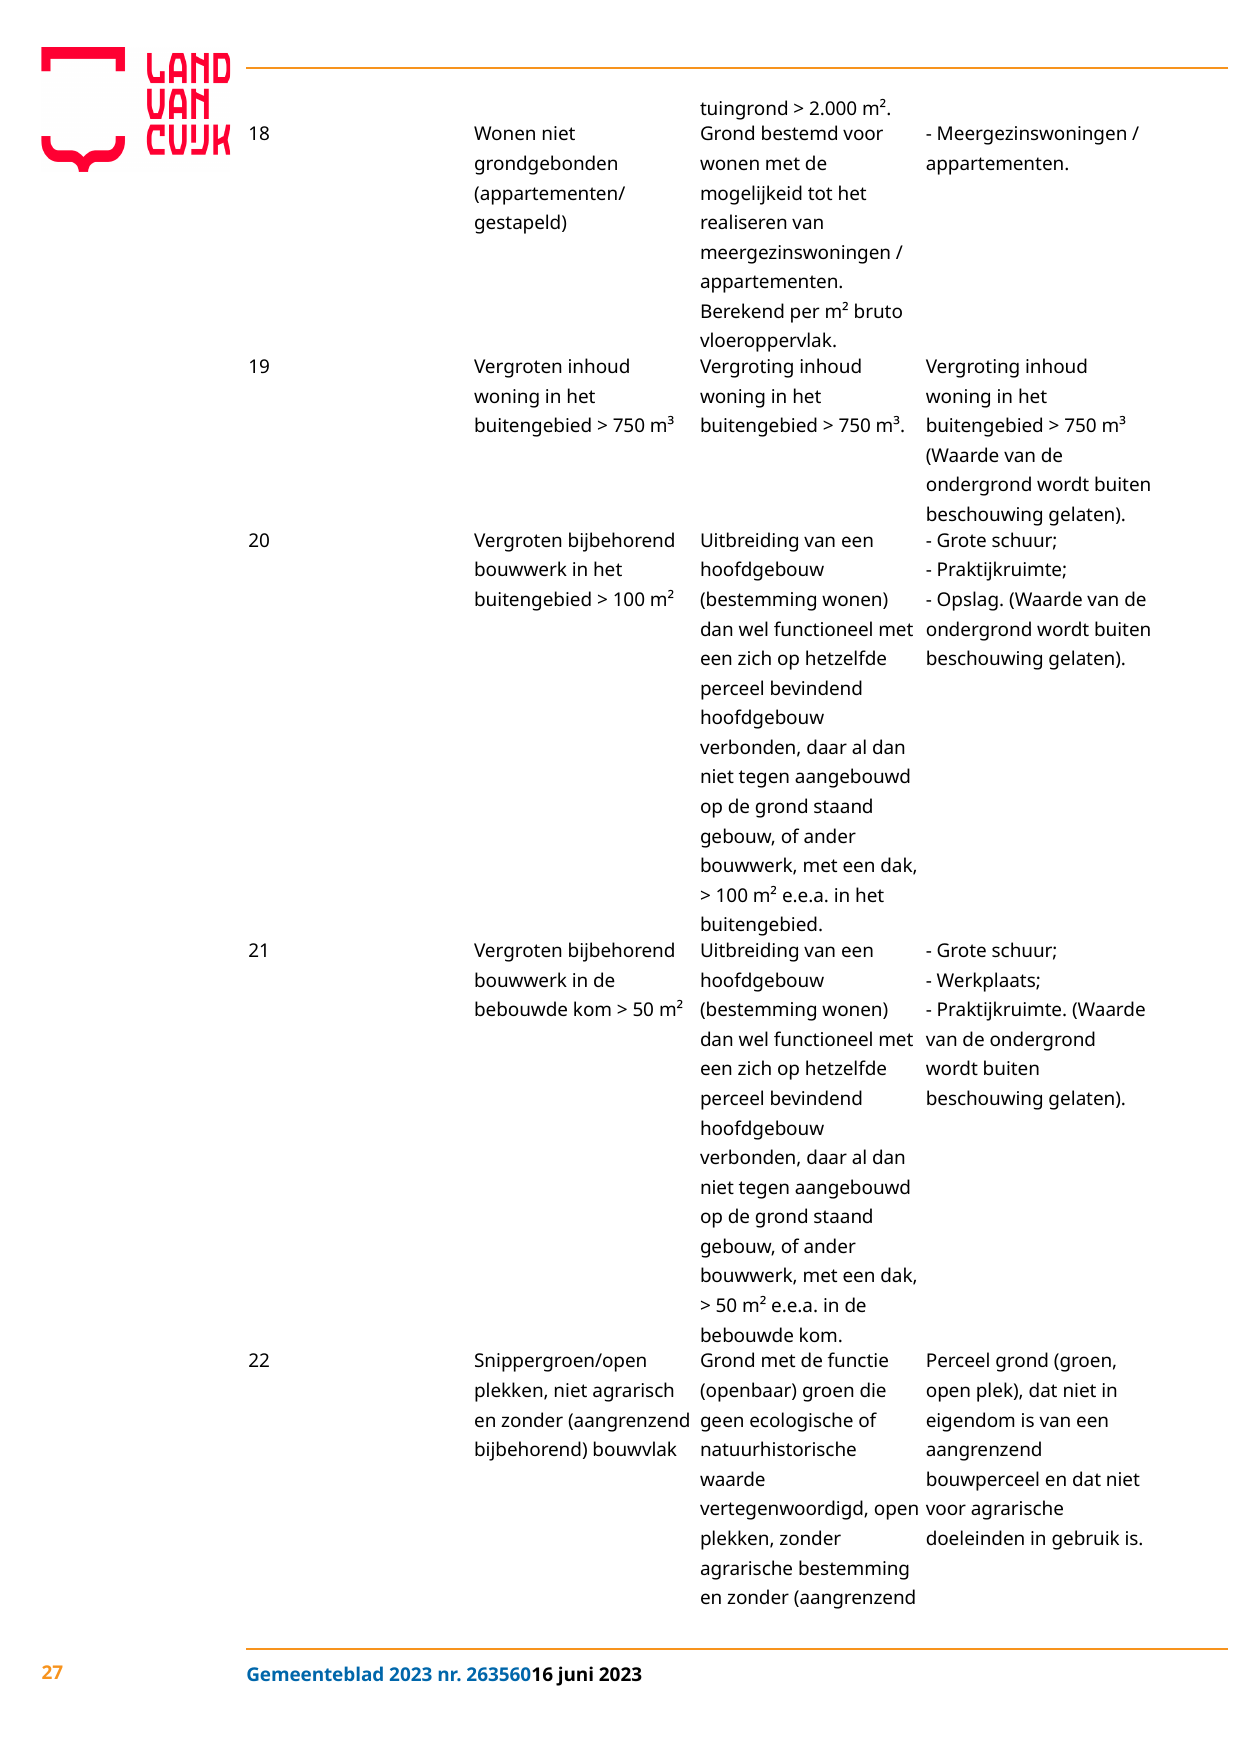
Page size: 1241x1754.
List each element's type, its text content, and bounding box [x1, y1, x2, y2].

table_cell - Meergezinswoningen / appartementen. [926, 121, 1152, 353]
table_cell Uitbreiding van een hoofdgebouw (bestemming wonen) dan wel functioneel met een zich op hetzelfde perceel bevindend hoofdgebouw verbonden, daar al dan niet tegen aangebouwd op de grond staand gebouw, of ander bouwwerk, met een dak, > 100 m² e.e.a. in het buitengebied. [700, 527, 926, 937]
table_cell 21 [248, 937, 474, 1348]
table_cell Vergroten bijbehorend bouwwerk in de bebouwde kom > 50 m² [474, 937, 700, 1348]
table_cell 22 [248, 1348, 474, 1610]
table_cell Grond met de functie (openbaar) groen die geen ecologische of natuurhistorische waarde vertegenwoordigd, open plekken, zonder agrarische bestemming en zonder (aangrenzend [700, 1348, 926, 1610]
table_cell [926, 95, 1152, 121]
table_cell [474, 95, 700, 121]
table_cell Vergroting inhoud woning in het buitengebied > 750 m³ (Waarde van de ondergrond wordt buiten beschouwing gelaten). [926, 353, 1152, 527]
table_cell Wonen niet grondgebonden (appartementen/ gestapeld) [474, 121, 700, 353]
table_cell 19 [248, 353, 474, 527]
table_cell 18 [248, 121, 474, 353]
table_cell Snippergroen/open plekken, niet agrarisch en zonder (aangrenzend bijbehorend) bouwvlak [474, 1348, 700, 1610]
table_cell - Grote schuur; - Praktijkruimte; - Opslag. (Waarde van de ondergrond wordt buiten beschouwing gelaten). [926, 527, 1152, 937]
table_cell [248, 95, 474, 121]
picture [41, 47, 231, 172]
table_cell - Grote schuur; - Werkplaats; - Praktijkruimte. (Waarde van de ondergrond wordt buiten beschouwing gelaten). [926, 937, 1152, 1348]
table_cell Vergroten inhoud woning in het buitengebied > 750 m³ [474, 353, 700, 527]
table_cell Perceel grond (groen, open plek), dat niet in eigendom is van een aangrenzend bouwperceel en dat niet voor agrarische doeleinden in gebruik is. [926, 1348, 1152, 1610]
table_cell Vergroting inhoud woning in het buitengebied > 750 m³. [700, 353, 926, 527]
table_cell Grond bestemd voor wonen met de mogelijkeid tot het realiseren van meergezinswoningen / appartementen. Berekend per m² bruto vloeroppervlak. [700, 121, 926, 353]
table_cell Vergroten bijbehorend bouwwerk in het buitengebied > 100 m² [474, 527, 700, 937]
table_cell tuingrond > 2.000 m². [700, 95, 926, 121]
table_cell Uitbreiding van een hoofdgebouw (bestemming wonen) dan wel functioneel met een zich op hetzelfde perceel bevindend hoofdgebouw verbonden, daar al dan niet tegen aangebouwd op de grond staand gebouw, of ander bouwwerk, met een dak, > 50 m² e.e.a. in de bebouwde kom. [700, 937, 926, 1348]
table_cell 20 [248, 527, 474, 937]
